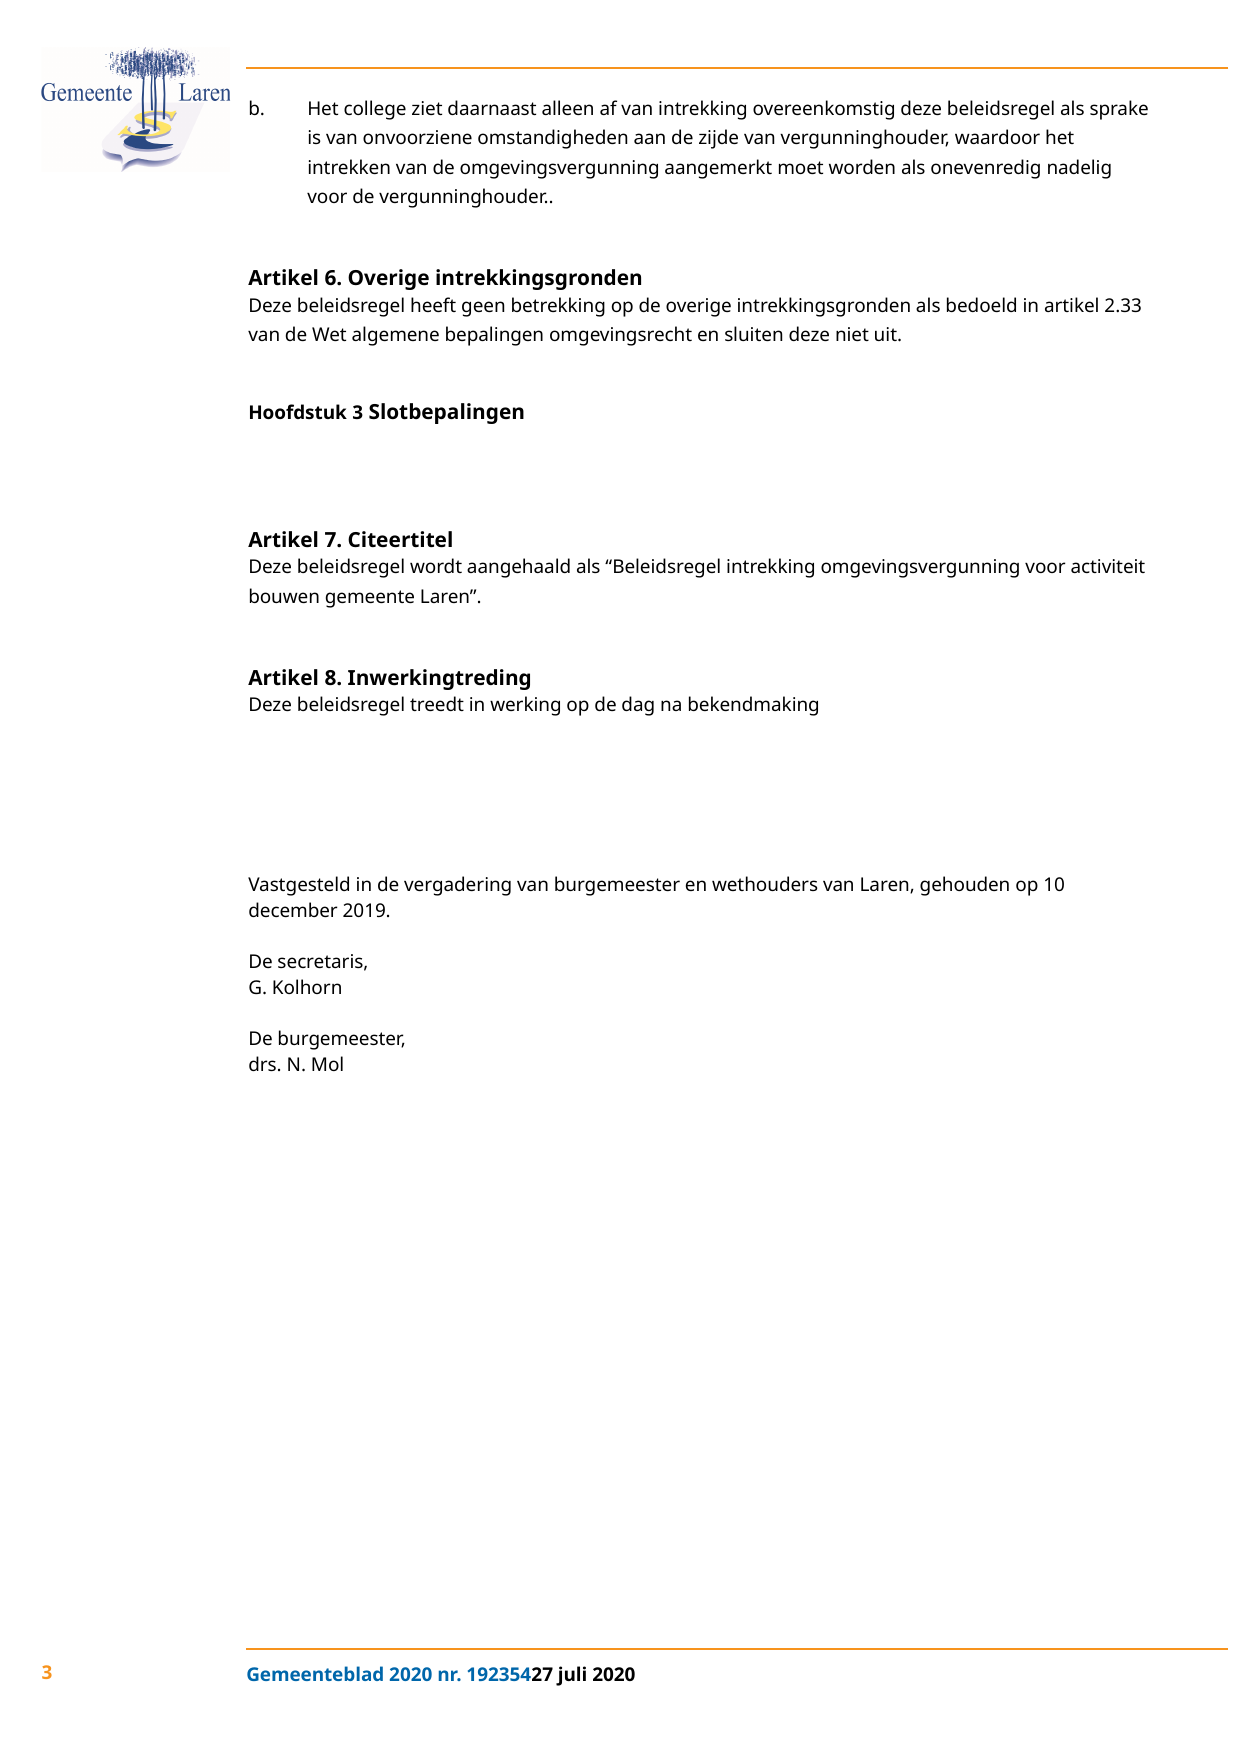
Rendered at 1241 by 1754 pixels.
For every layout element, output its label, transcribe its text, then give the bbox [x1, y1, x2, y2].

text De burgemeester, [248, 1026, 1152, 1051]
text Artikel 7. Citeertitel [248, 525, 1152, 553]
text De secretaris, [248, 948, 1152, 974]
text Artikel 8. Inwerkingtreding [248, 663, 1152, 691]
text Deze beleidsregel treedt in werking op de dag na bekendmaking [248, 691, 1152, 717]
text Artikel 6. Overige intrekkingsgronden [248, 263, 1152, 292]
text Vastgesteld in de vergadering van burgemeester en wethouders van Laren, gehouden op 10 december 2019. [248, 871, 1152, 923]
list Het college ziet daarnaast alleen af van intrekking overeenkomstig deze beleidsregel als sprake is van onvoorziene omstandigheden aan de zijde van vergunninghouder, waardoor het intrekken van de omgevingsvergunning aangemerkt moet worden als onevenredig nadelig voor de vergunninghouder.. [248, 95, 1152, 209]
text G. Kolhorn [248, 974, 1152, 1000]
picture [41, 47, 231, 172]
text drs. N. Mol [248, 1051, 1152, 1077]
text Deze beleidsregel wordt aangehaald als “Beleidsregel intrekking omgevingsvergunning voor activiteit bouwen gemeente Laren”. [248, 553, 1152, 609]
text Hoofdstuk 3 Slotbepalingen [248, 397, 1152, 425]
text Deze beleidsregel heeft geen betrekking op de overige intrekkingsgronden als bedoeld in artikel 2.33 van de Wet algemene bepalingen omgevingsrecht en sluiten deze niet uit. [248, 292, 1152, 347]
